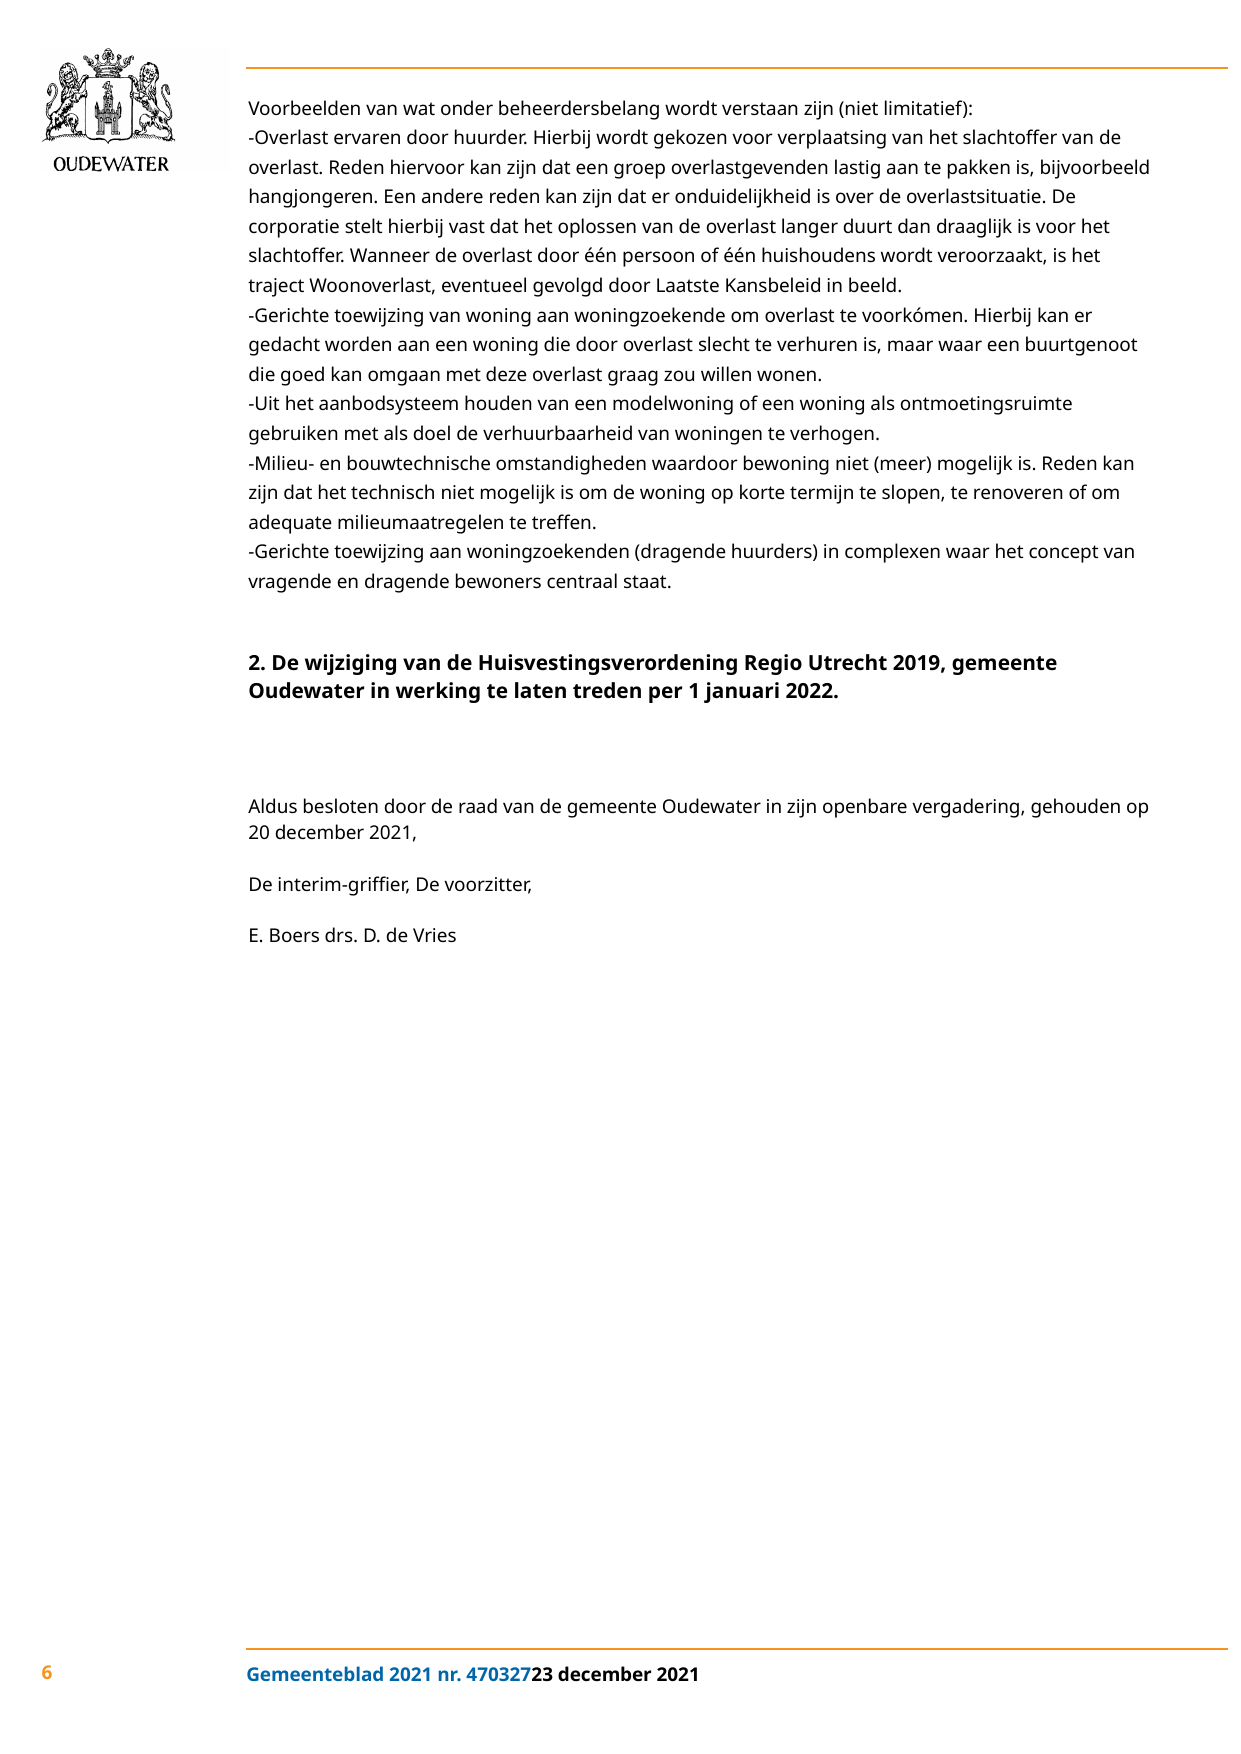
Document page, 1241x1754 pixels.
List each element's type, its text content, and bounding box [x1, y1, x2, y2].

text 2. De wijziging van de Huisvestingsverordening Regio Utrecht 2019, gemeente Oudewater in werking te laten treden per 1 januari 2022. [248, 648, 1152, 705]
text Voorbeelden van wat onder beheerdersbelang wordt verstaan zijn (niet limitatief): [248, 95, 1152, 121]
text -Milieu- en bouwtechnische omstandigheden waardoor bewoning niet (meer) mogelijk is. Reden kan zijn dat het technisch niet mogelijk is om de woning op korte termijn te slopen, te renoveren of om adequate milieumaatregelen te treffen. [248, 450, 1152, 535]
text De interim-griffier, De voorzitter, [248, 871, 1152, 897]
text -Overlast ervaren door huurder. Hierbij wordt gekozen voor verplaatsing van het slachtoffer van de overlast. Reden hiervoor kan zijn dat een groep overlastgevenden lastig aan te pakken is, bijvoorbeeld hangjongeren. Een andere reden kan zijn dat er onduidelijkheid is over de overlastsituatie. De corporatie stelt hierbij vast dat het oplossen van de overlast langer duurt dan draaglijk is voor het slachtoffer. Wanneer de overlast door één persoon of één huishoudens wordt veroorzaakt, is het traject Woonoverlast, eventueel gevolgd door Laatste Kansbeleid in beeld. [248, 124, 1152, 298]
text -Gerichte toewijzing van woning aan woningzoekende om overlast te voorkómen. Hierbij kan er gedacht worden aan een woning die door overlast slecht te verhuren is, maar waar een buurtgenoot die goed kan omgaan met deze overlast graag zou willen wonen. [248, 302, 1152, 387]
text Aldus besloten door de raad van de gemeente Oudewater in zijn openbare vergadering, gehouden op 20 december 2021, [248, 794, 1152, 845]
picture [41, 47, 231, 172]
text E. Boers drs. D. de Vries [248, 922, 1152, 948]
text -Uit het aanbodsysteem houden van een modelwoning of een woning als ontmoetingsruimte gebruiken met als doel de verhuurbaarheid van woningen te verhogen. [248, 391, 1152, 446]
text -Gerichte toewijzing aan woningzoekenden (dragende huurders) in complexen waar het concept van vragende en dragende bewoners centraal staat. [248, 538, 1152, 594]
